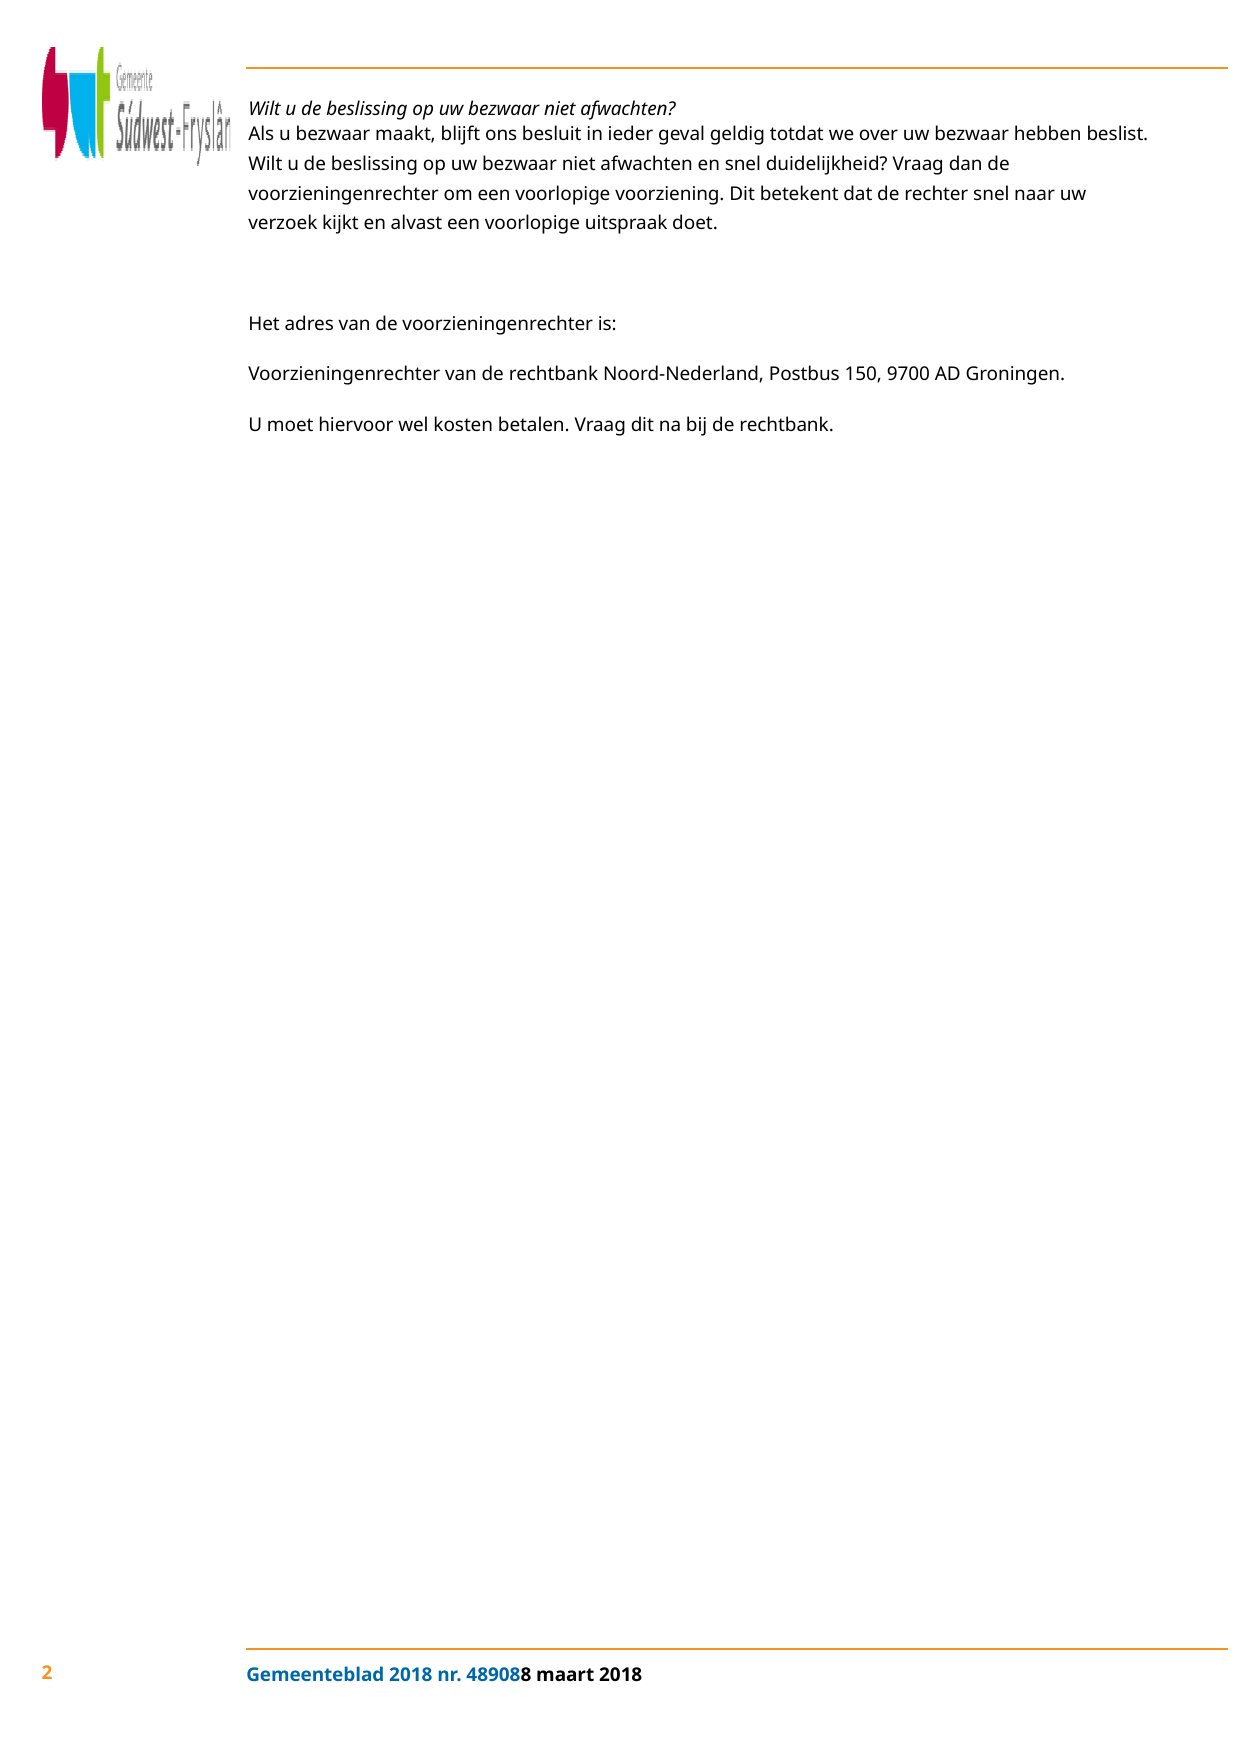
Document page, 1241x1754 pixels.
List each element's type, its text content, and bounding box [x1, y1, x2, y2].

text Als u bezwaar maakt, blijft ons besluit in ieder geval geldig totdat we over uw bezwaar hebben beslist. Wilt u de beslissing op uw bezwaar niet afwachten en snel duidelijkheid? Vraag dan de voorzieningenrechter om een voorlopige voorziening. Dit betekent dat de rechter snel naar uw verzoek kijkt en alvast een voorlopige uitspraak doet. [248, 121, 1152, 235]
text Wilt u de beslissing op uw bezwaar niet afwachten? [248, 95, 1152, 121]
text Het adres van de voorzieningenrechter is: [248, 310, 1152, 336]
text Voorzieningenrechter van de rechtbank Noord-Nederland, Postbus 150, 9700 AD Groningen. [248, 361, 1152, 386]
picture [41, 47, 231, 172]
text U moet hiervoor wel kosten betalen. Vraag dit na bij de rechtbank. [248, 411, 1152, 437]
